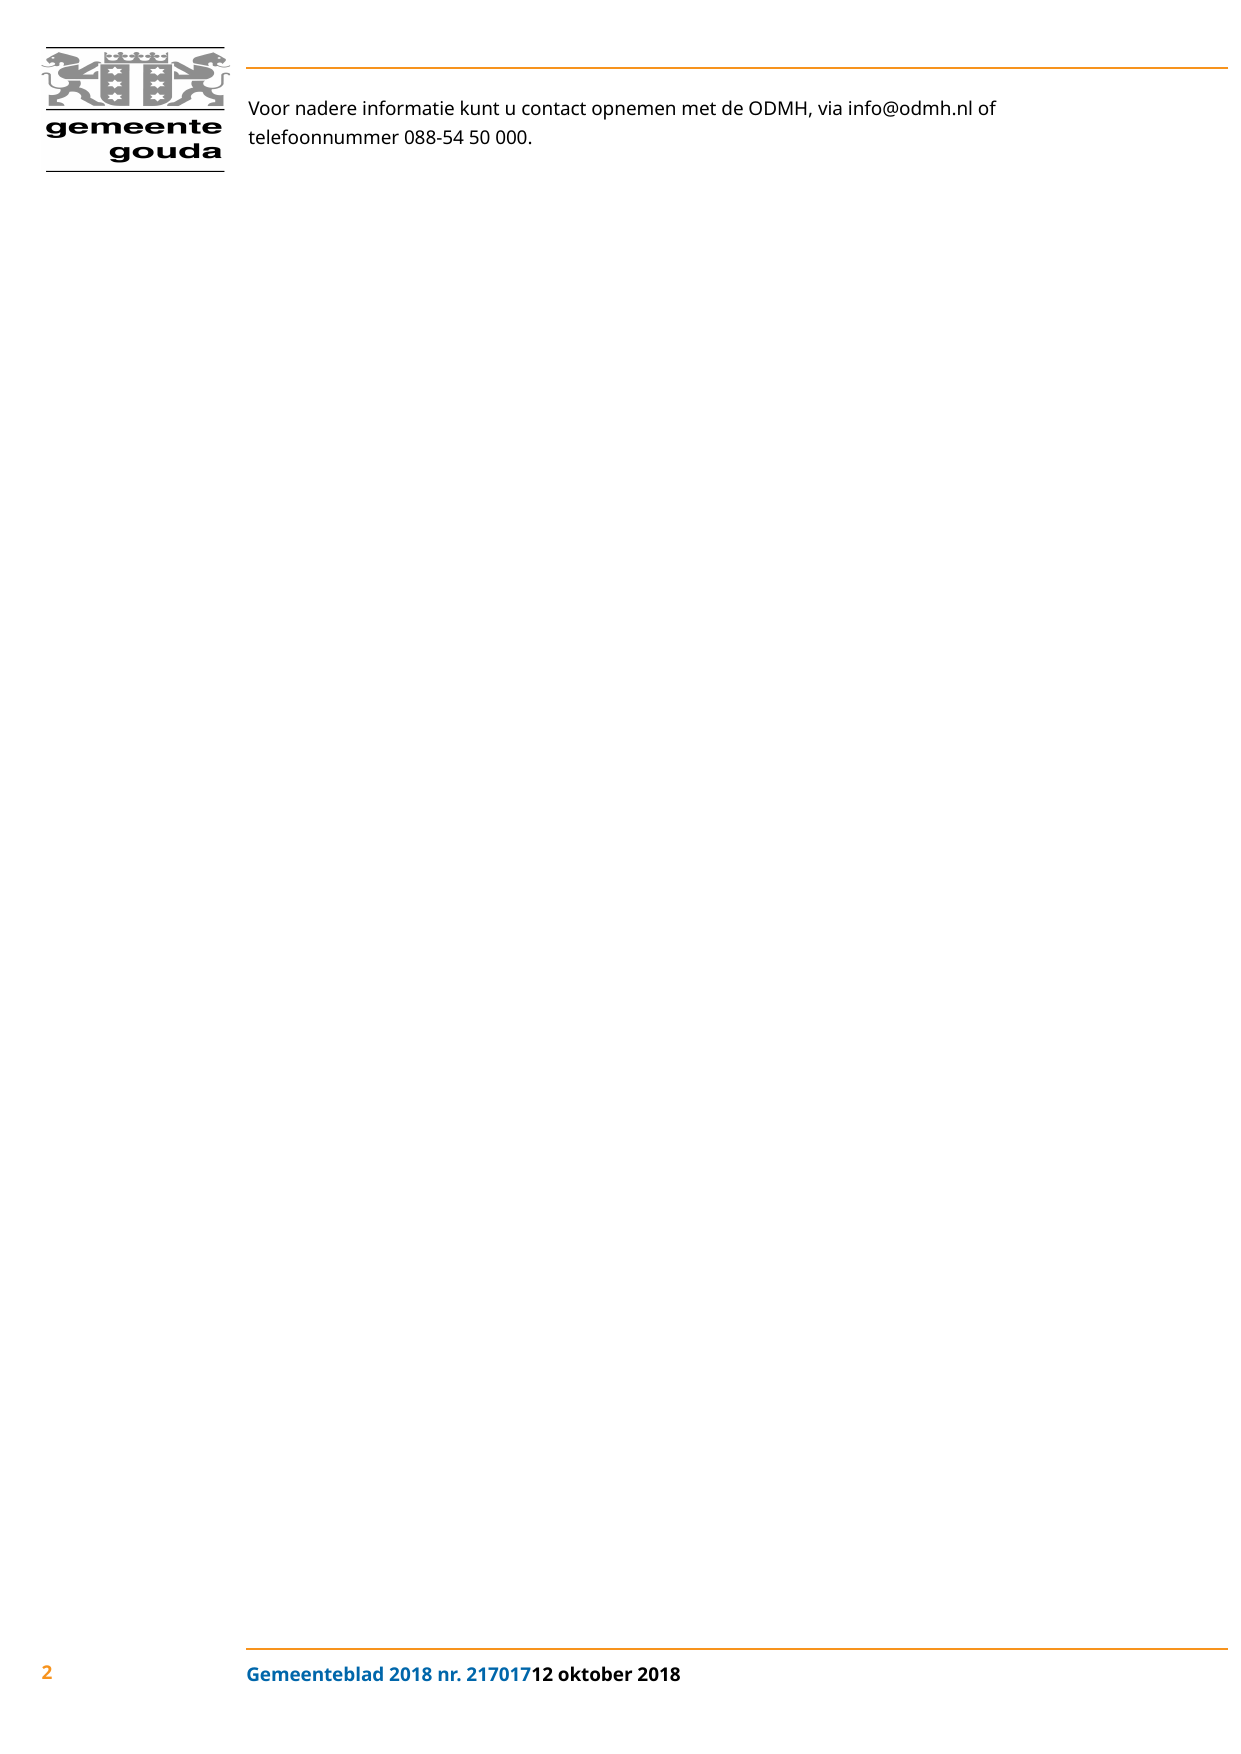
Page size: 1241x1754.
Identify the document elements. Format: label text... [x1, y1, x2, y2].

picture [41, 47, 231, 172]
text Voor nadere informatie kunt u contact opnemen met de ODMH, via info@odmh.nl of telefoonnummer 088-54 50 000. [248, 95, 1152, 150]
